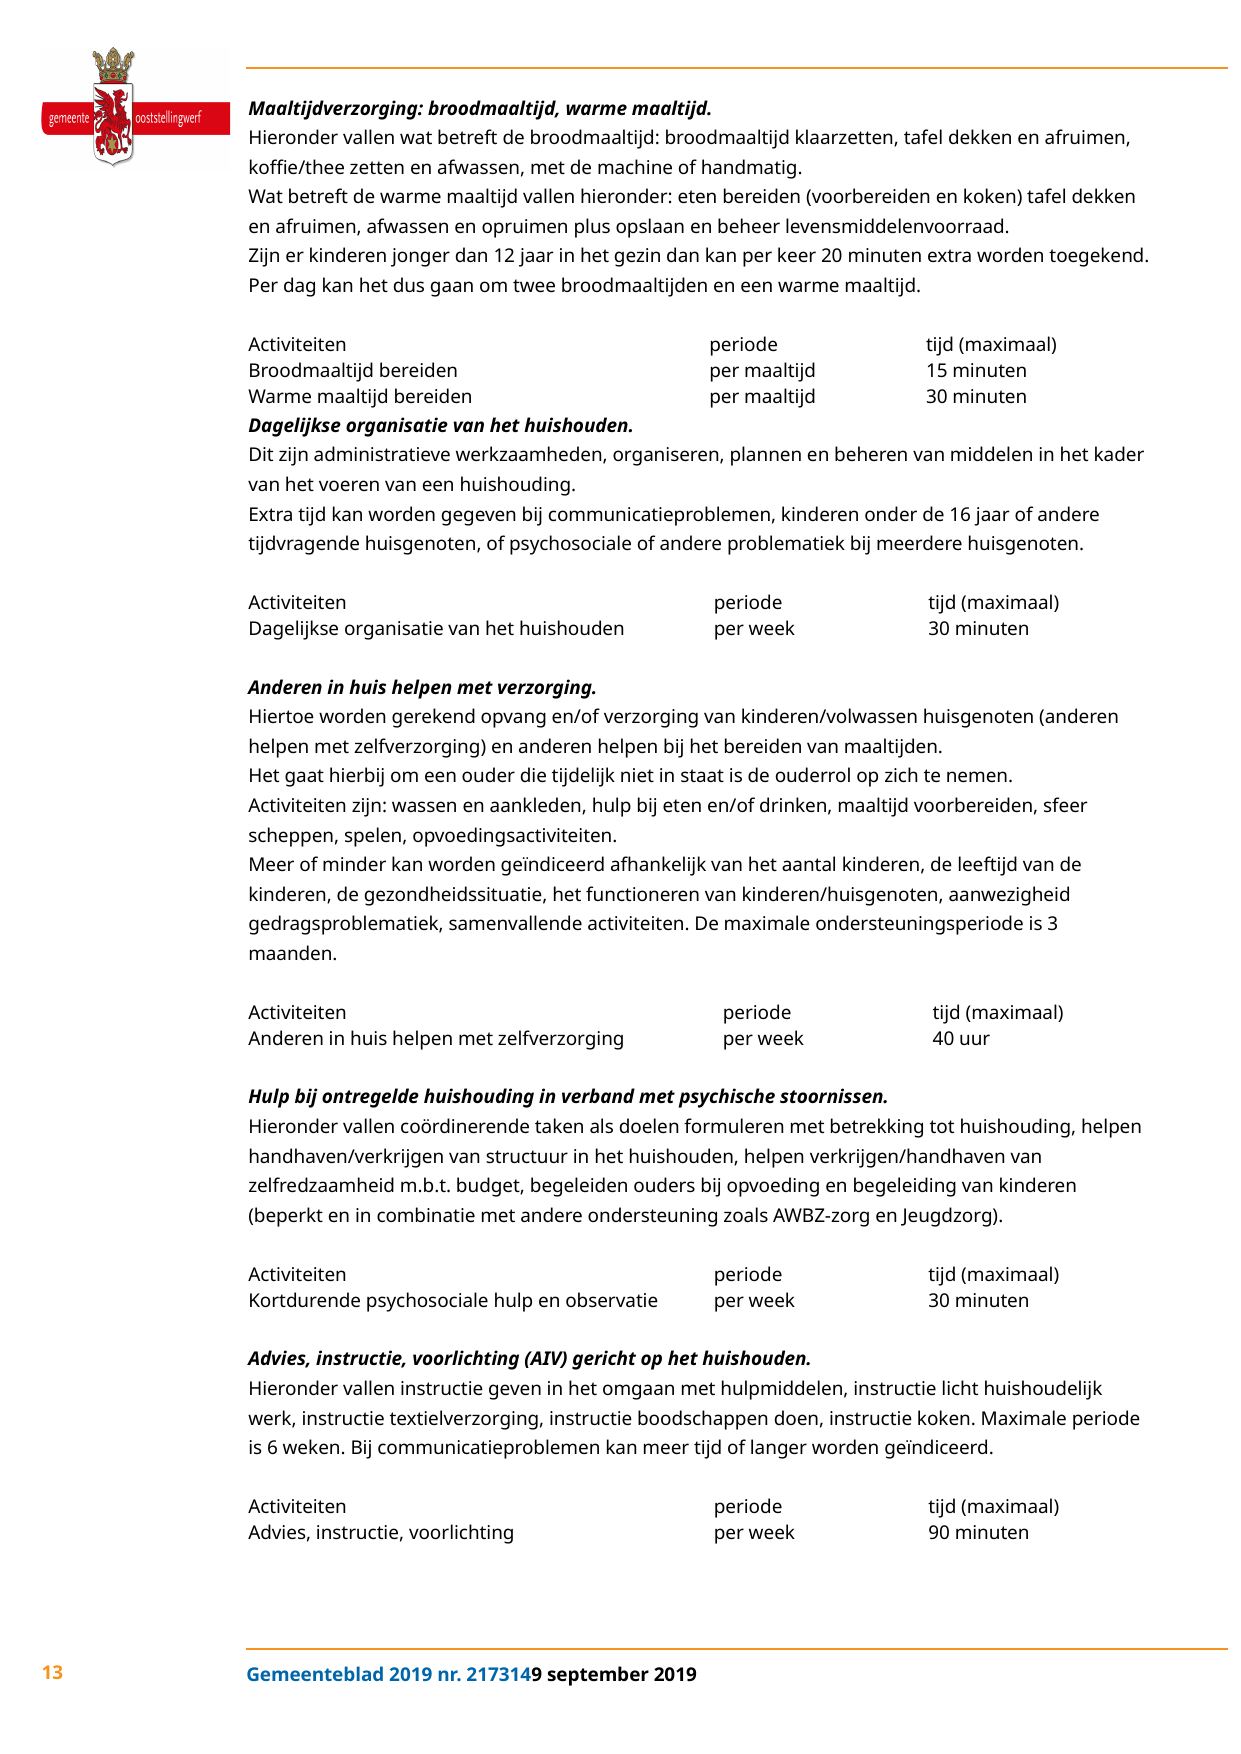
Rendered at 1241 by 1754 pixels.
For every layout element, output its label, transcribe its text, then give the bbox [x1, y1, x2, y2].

text Hieronder vallen wat betreft de broodmaaltijd: broodmaaltijd klaarzetten, tafel dekken en afruimen, koffie/thee zetten en afwassen, met de machine of handmatig. [248, 124, 1152, 180]
text Meer of minder kan worden geïndiceerd afhankelijk van het aantal kinderen, de leeftijd van de kinderen, de gezondheidssituatie, het functioneren van kinderen/huisgenoten, aanwezigheid gedragsproblematiek, samenvallende activiteiten. De maximale ondersteuningsperiode is 3 maanden. [248, 851, 1152, 966]
table_cell 15 minuten [926, 357, 1152, 383]
text Dit zijn administratieve werkzaamheden, organiseren, plannen en beheren van middelen in het kader van het voeren van een huishouding. [248, 442, 1152, 497]
table_header Activiteiten [248, 1261, 714, 1287]
table_header periode [714, 1494, 928, 1519]
table_cell per maaltijd [709, 383, 926, 409]
table_header Activiteiten [248, 590, 714, 615]
table_cell Advies, instructie, voorlichting [248, 1519, 714, 1545]
table_header tijd (maximaal) [926, 332, 1152, 357]
table_cell 30 minuten [928, 1287, 1152, 1313]
table_cell 90 minuten [928, 1519, 1152, 1545]
table_header tijd (maximaal) [928, 1494, 1152, 1519]
table_cell Dagelijkse organisatie van het huishouden [248, 615, 714, 641]
table_cell per week [714, 615, 928, 641]
text Extra tijd kan worden gegeven bij communicatieproblemen, kinderen onder de 16 jaar of andere tijdvragende huisgenoten, of psychosociale of andere problematiek bij meerdere huisgenoten. [248, 501, 1152, 556]
text Hieronder vallen instructie geven in het omgaan met hulpmiddelen, instructie licht huishoudelijk werk, instructie textielverzorging, instructie boodschappen doen, instructie koken. Maximale periode is 6 weken. Bij communicatieproblemen kan meer tijd of langer worden geïndiceerd. [248, 1375, 1152, 1460]
text Activiteiten zijn: wassen en aankleden, hulp bij eten en/of drinken, maaltijd voorbereiden, sfeer scheppen, spelen, opvoedingsactiviteiten. [248, 792, 1152, 847]
table_header Activiteiten [248, 1494, 714, 1519]
text Dagelijkse organisatie van het huishouden. [248, 412, 1152, 438]
table_header tijd (maximaal) [933, 999, 1152, 1025]
table_header periode [709, 332, 926, 357]
table_cell per week [714, 1519, 928, 1545]
table_cell Anderen in huis helpen met zelfverzorging [248, 1025, 723, 1051]
text Hieronder vallen coördinerende taken als doelen formuleren met betrekking tot huishouding, helpen handhaven/verkrijgen van structuur in het huishouden, helpen verkrijgen/handhaven van zelfredzaamheid m.b.t. budget, begeleiden ouders bij opvoeding en begeleiding van kinderen (beperkt en in combinatie met andere ondersteuning zoals AWBZ-zorg en Jeugdzorg). [248, 1113, 1152, 1228]
text Advies, instructie, voorlichting (AIV) gericht op het huishouden. [248, 1346, 1152, 1371]
table_header periode [714, 590, 928, 615]
table_cell per week [723, 1025, 932, 1051]
text Wat betreft de warme maaltijd vallen hieronder: eten bereiden (voorbereiden en koken) tafel dekken en afruimen, afwassen en opruimen plus opslaan en beheer levensmiddelenvoorraad. [248, 183, 1152, 239]
table_cell per week [714, 1287, 928, 1313]
text Maaltijdverzorging: broodmaaltijd, warme maaltijd. [248, 95, 1152, 121]
table_cell Kortdurende psychosociale hulp en observatie [248, 1287, 714, 1313]
text Het gaat hierbij om een ouder die tijdelijk niet in staat is de ouderrol op zich te nemen. [248, 763, 1152, 788]
table_header Activiteiten [248, 999, 723, 1025]
table_header periode [714, 1261, 928, 1287]
table_cell 30 minuten [926, 383, 1152, 409]
table_header tijd (maximaal) [928, 590, 1152, 615]
table_header Activiteiten [248, 332, 709, 357]
table_cell Broodmaaltijd bereiden [248, 357, 709, 383]
table_cell per maaltijd [709, 357, 926, 383]
table_cell 40 uur [933, 1025, 1152, 1051]
text Hulp bij ontregelde huishouding in verband met psychische stoornissen. [248, 1084, 1152, 1109]
text Anderen in huis helpen met verzorging. [248, 674, 1152, 699]
text Hiertoe worden gerekend opvang en/of verzorging van kinderen/volwassen huisgenoten (anderen helpen met zelfverzorging) en anderen helpen bij het bereiden van maaltijden. [248, 703, 1152, 759]
table_header periode [723, 999, 932, 1025]
table_cell Warme maaltijd bereiden [248, 383, 709, 409]
text Zijn er kinderen jonger dan 12 jaar in het gezin dan kan per keer 20 minuten extra worden toegekend. Per dag kan het dus gaan om twee broodmaaltijden en een warme maaltijd. [248, 243, 1152, 298]
table_header tijd (maximaal) [928, 1261, 1152, 1287]
table_cell 30 minuten [928, 615, 1152, 641]
picture [41, 47, 231, 172]
